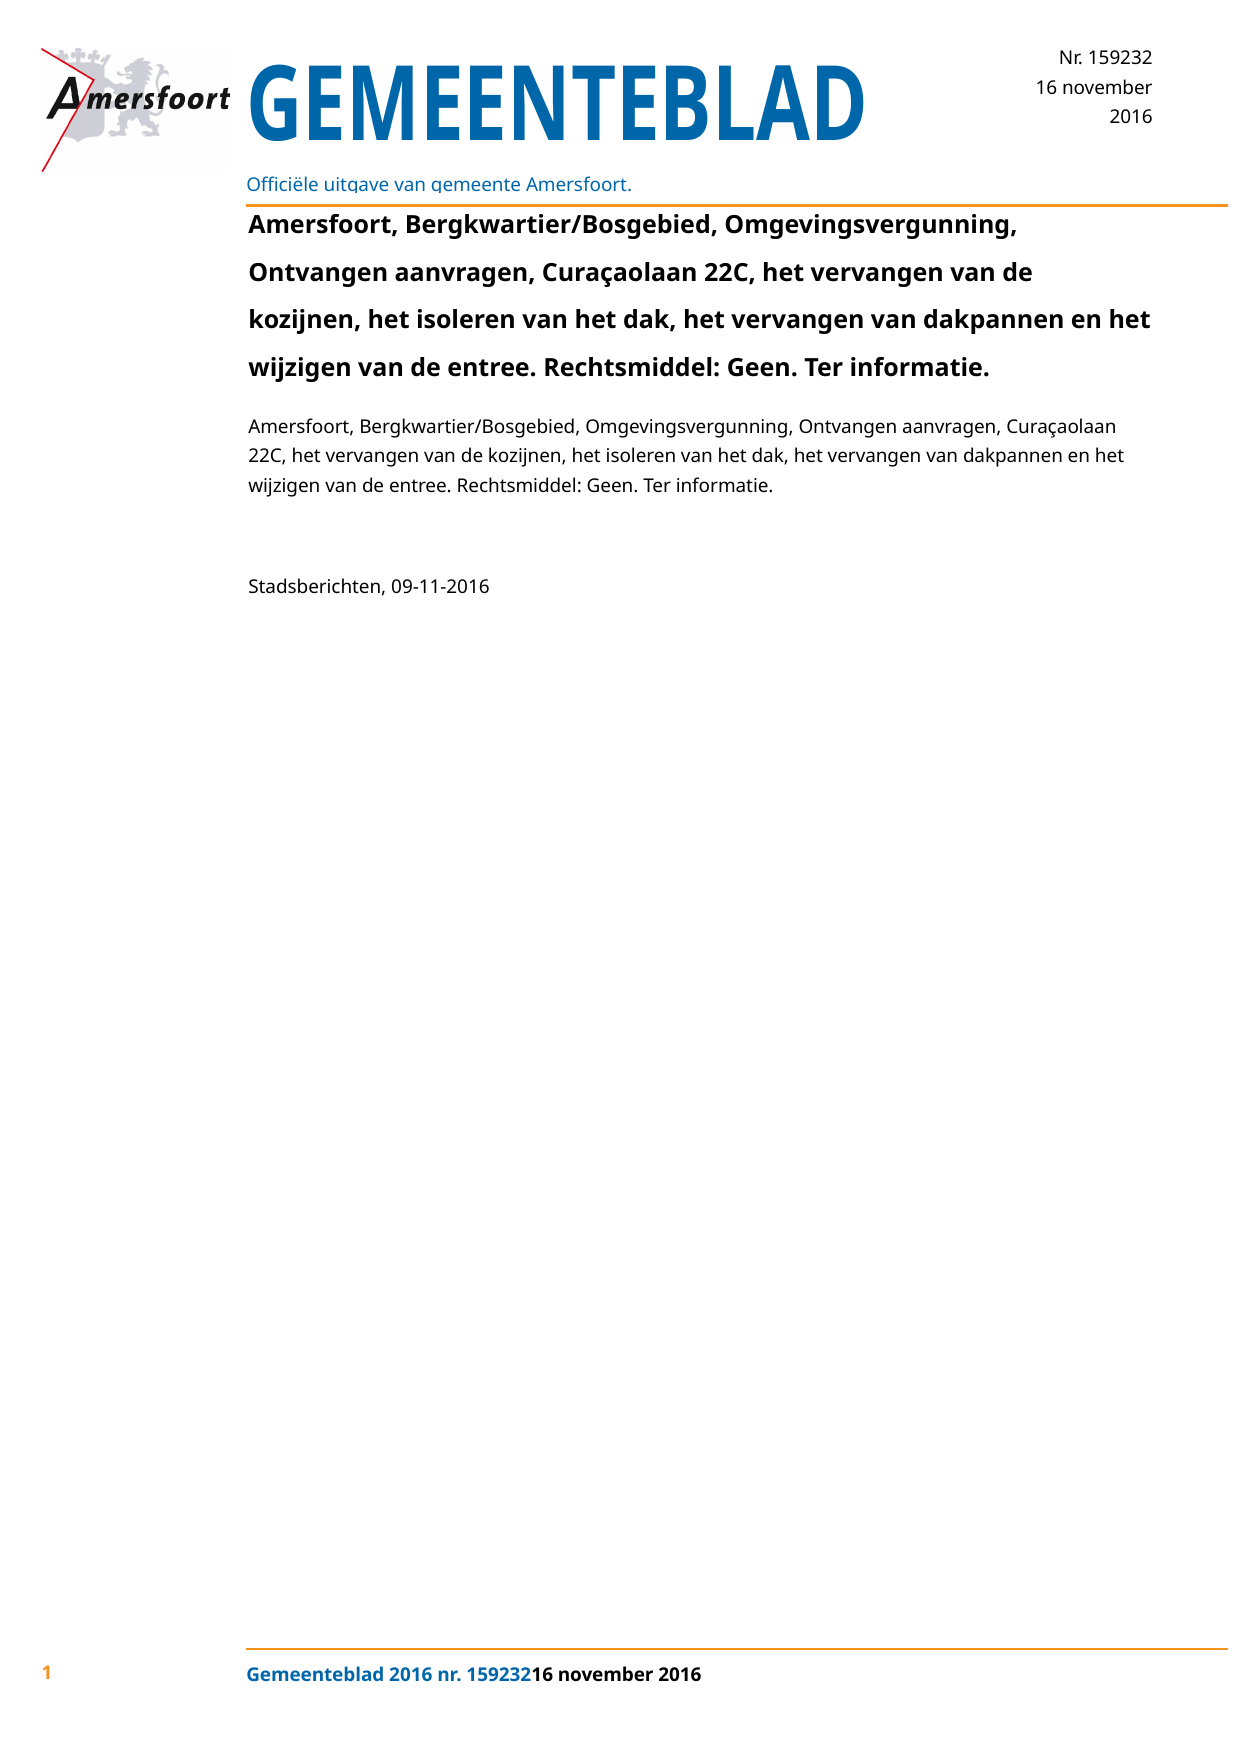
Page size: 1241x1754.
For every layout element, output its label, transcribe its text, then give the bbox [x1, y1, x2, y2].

text Amersfoort, Bergkwartier/Bosgebied, Omgevingsvergunning, Ontvangen aanvragen, Curaçaolaan 22C, het vervangen van de kozijnen, het isoleren van het dak, het vervangen van dakpannen en het wijzigen van de entree. Rechtsmiddel: Geen. Ter informatie. [248, 207, 1152, 384]
text Stadsberichten, 09-11-2016 [248, 573, 1152, 599]
picture [41, 47, 231, 172]
text Amersfoort, Bergkwartier/Bosgebied, Omgevingsvergunning, Ontvangen aanvragen, Curaçaolaan 22C, het vervangen van de kozijnen, het isoleren van het dak, het vervangen van dakpannen en het wijzigen van de entree. Rechtsmiddel: Geen. Ter informatie. [248, 413, 1152, 498]
